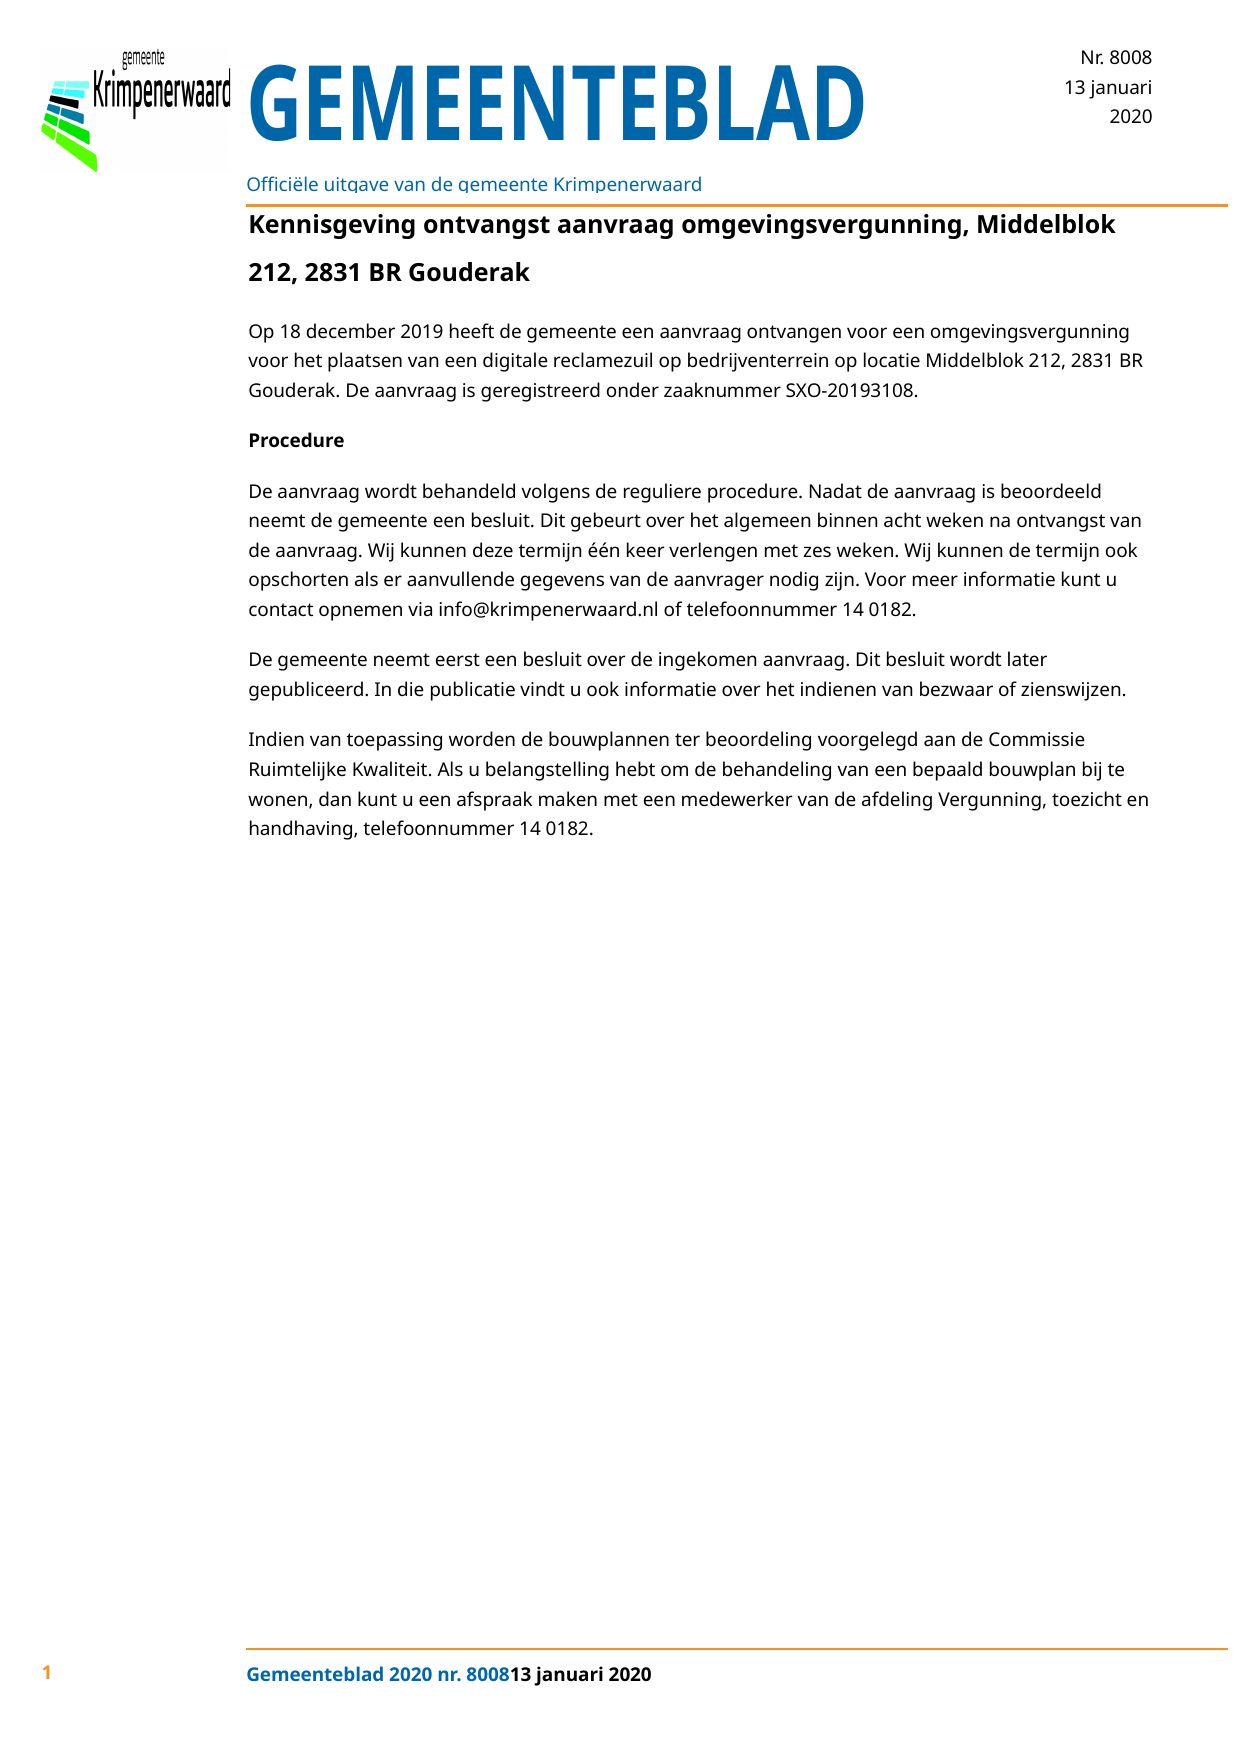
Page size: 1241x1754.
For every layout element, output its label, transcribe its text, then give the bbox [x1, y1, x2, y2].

picture [41, 47, 231, 172]
text Indien van toepassing worden de bouwplannen ter beoordeling voorgelegd aan de Commissie Ruimtelijke Kwaliteit. Als u belangstelling hebt om de behandeling van een bepaald bouwplan bij te wonen, dan kunt u een afspraak maken met een medewerker van de afdeling Vergunning, toezicht en handhaving, telefoonnummer 14 0182. [248, 727, 1152, 841]
text Procedure [248, 427, 1152, 453]
text De aanvraag wordt behandeld volgens de reguliere procedure. Nadat de aanvraag is beoordeeld neemt de gemeente een besluit. Dit gebeurt over het algemeen binnen acht weken na ontvangst van de aanvraag. Wij kunnen deze termijn één keer verlengen met zes weken. Wij kunnen de termijn ook opschorten als er aanvullende gegevens van de aanvrager nodig zijn. Voor meer informatie kunt u contact opnemen via info@krimpenerwaard.nl of telefoonnummer 14 0182. [248, 478, 1152, 622]
text Op 18 december 2019 heeft de gemeente een aanvraag ontvangen voor een omgevingsvergunning voor het plaatsen van een digitale reclamezuil op bedrijventerrein op locatie Middelblok 212, 2831 BR Gouderak. De aanvraag is geregistreerd onder zaaknummer SXO-20193108. [248, 318, 1152, 403]
text De gemeente neemt eerst een besluit over de ingekomen aanvraag. Dit besluit wordt later gepubliceerd. In die publicatie vindt u ook informatie over het indienen van bezwaar of zienswijzen. [248, 647, 1152, 702]
text Kennisgeving ontvangst aanvraag omgevingsvergunning, Middelblok 212, 2831 BR Gouderak [248, 207, 1152, 288]
